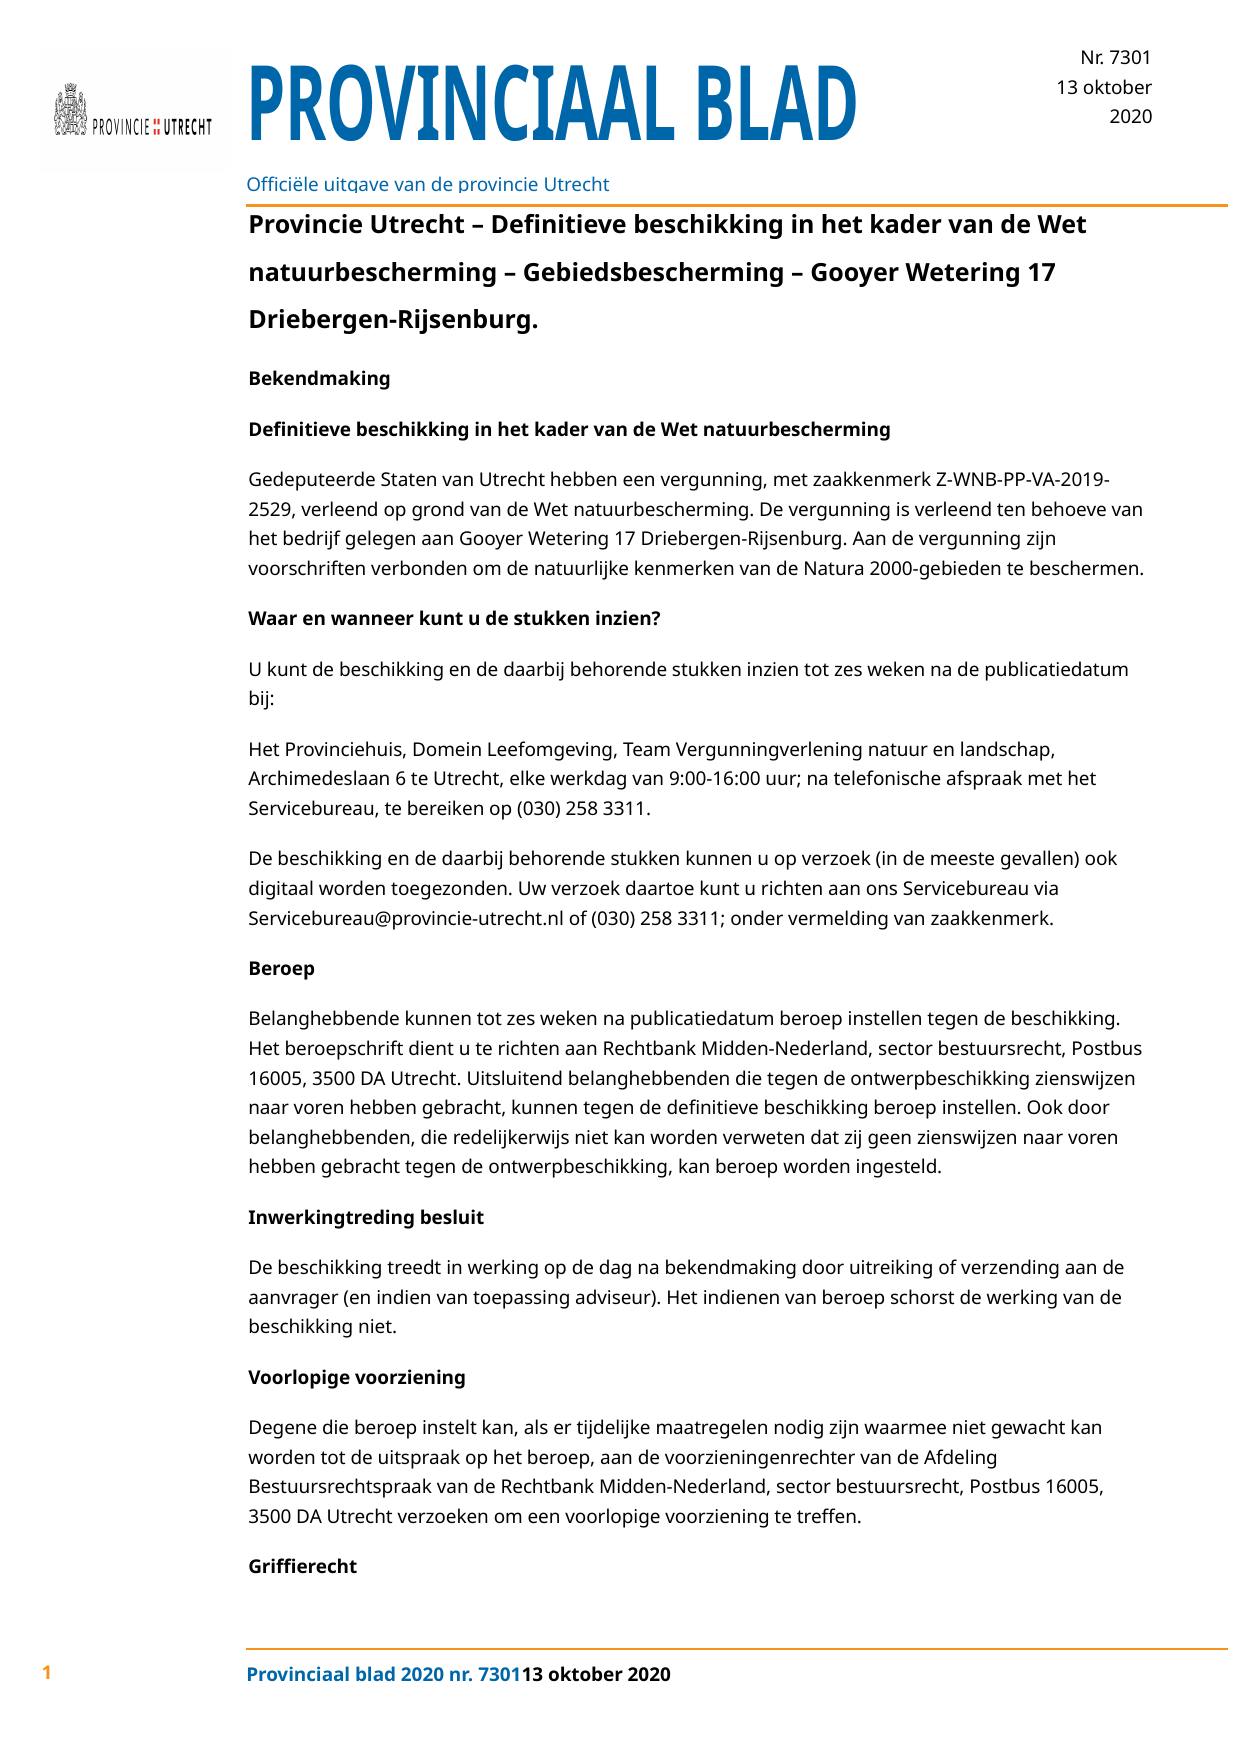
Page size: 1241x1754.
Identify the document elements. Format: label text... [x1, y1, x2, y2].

picture [41, 47, 231, 172]
text Bekendmaking [248, 366, 1152, 391]
text Griffierecht [248, 1553, 1152, 1579]
text Degene die beroep instelt kan, als er tijdelijke maatregelen nodig zijn waarmee niet gewacht kan worden tot de uitspraak op het beroep, aan de voorzieningenrechter van de Afdeling Bestuursrechtspraak van de Rechtbank Midden-Nederland, sector bestuursrecht, Postbus 16005, 3500 DA Utrecht verzoeken om een voorlopige voorziening te treffen. [248, 1414, 1152, 1529]
text Definitieve beschikking in het kader van de Wet natuurbescherming [248, 416, 1152, 442]
text Het Provinciehuis, Domein Leefomgeving, Team Vergunningverlening natuur en landschap, Archimedeslaan 6 te Utrecht, elke werkdag van 9:00-16:00 uur; na telefonische afspraak met het Servicebureau, te bereiken op (030) 258 3311. [248, 736, 1152, 821]
text Beroep [248, 955, 1152, 981]
text De beschikking treedt in werking op de dag na bekendmaking door uitreiking of verzending aan de aanvrager (en indien van toepassing adviseur). Het indienen van beroep schorst de werking van de beschikking niet. [248, 1254, 1152, 1339]
text Provincie Utrecht – Definitieve beschikking in het kader van de Wet natuurbescherming – Gebiedsbescherming – Gooyer Wetering 17 Driebergen-Rijsenburg. [248, 207, 1152, 336]
text Voorlopige voorziening [248, 1364, 1152, 1389]
text Inwerkingtreding besluit [248, 1204, 1152, 1229]
text U kunt de beschikking en de daarbij behorende stukken inzien tot zes weken na de publicatiedatum bij: [248, 656, 1152, 711]
text Waar en wanneer kunt u de stukken inzien? [248, 606, 1152, 631]
text Belanghebbende kunnen tot zes weken na publicatiedatum beroep instellen tegen de beschikking. Het beroepschrift dient u te richten aan Rechtbank Midden-Nederland, sector bestuursrecht, Postbus 16005, 3500 DA Utrecht. Uitsluitend belanghebbenden die tegen de ontwerpbeschikking zienswijzen naar voren hebben gebracht, kunnen tegen de definitieve beschikking beroep instellen. Ook door belanghebbenden, die redelijkerwijs niet kan worden verweten dat zij geen zienswijzen naar voren hebben gebracht tegen de ontwerpbeschikking, kan beroep worden ingesteld. [248, 1006, 1152, 1179]
text Gedeputeerde Staten van Utrecht hebben een vergunning, met zaakkenmerk Z-WNB-PP-VA-2019-2529, verleend op grond van de Wet natuurbescherming. De vergunning is verleend ten behoeve van het bedrijf gelegen aan Gooyer Wetering 17 Driebergen-Rijsenburg. Aan de vergunning zijn voorschriften verbonden om de natuurlijke kenmerken van de Natura 2000-gebieden te beschermen. [248, 466, 1152, 581]
text De beschikking en de daarbij behorende stukken kunnen u op verzoek (in de meeste gevallen) ook digitaal worden toegezonden. Uw verzoek daartoe kunt u richten aan ons Servicebureau via Servicebureau@provincie-utrecht.nl of (030) 258 3311; onder vermelding van zaakkenmerk. [248, 846, 1152, 930]
